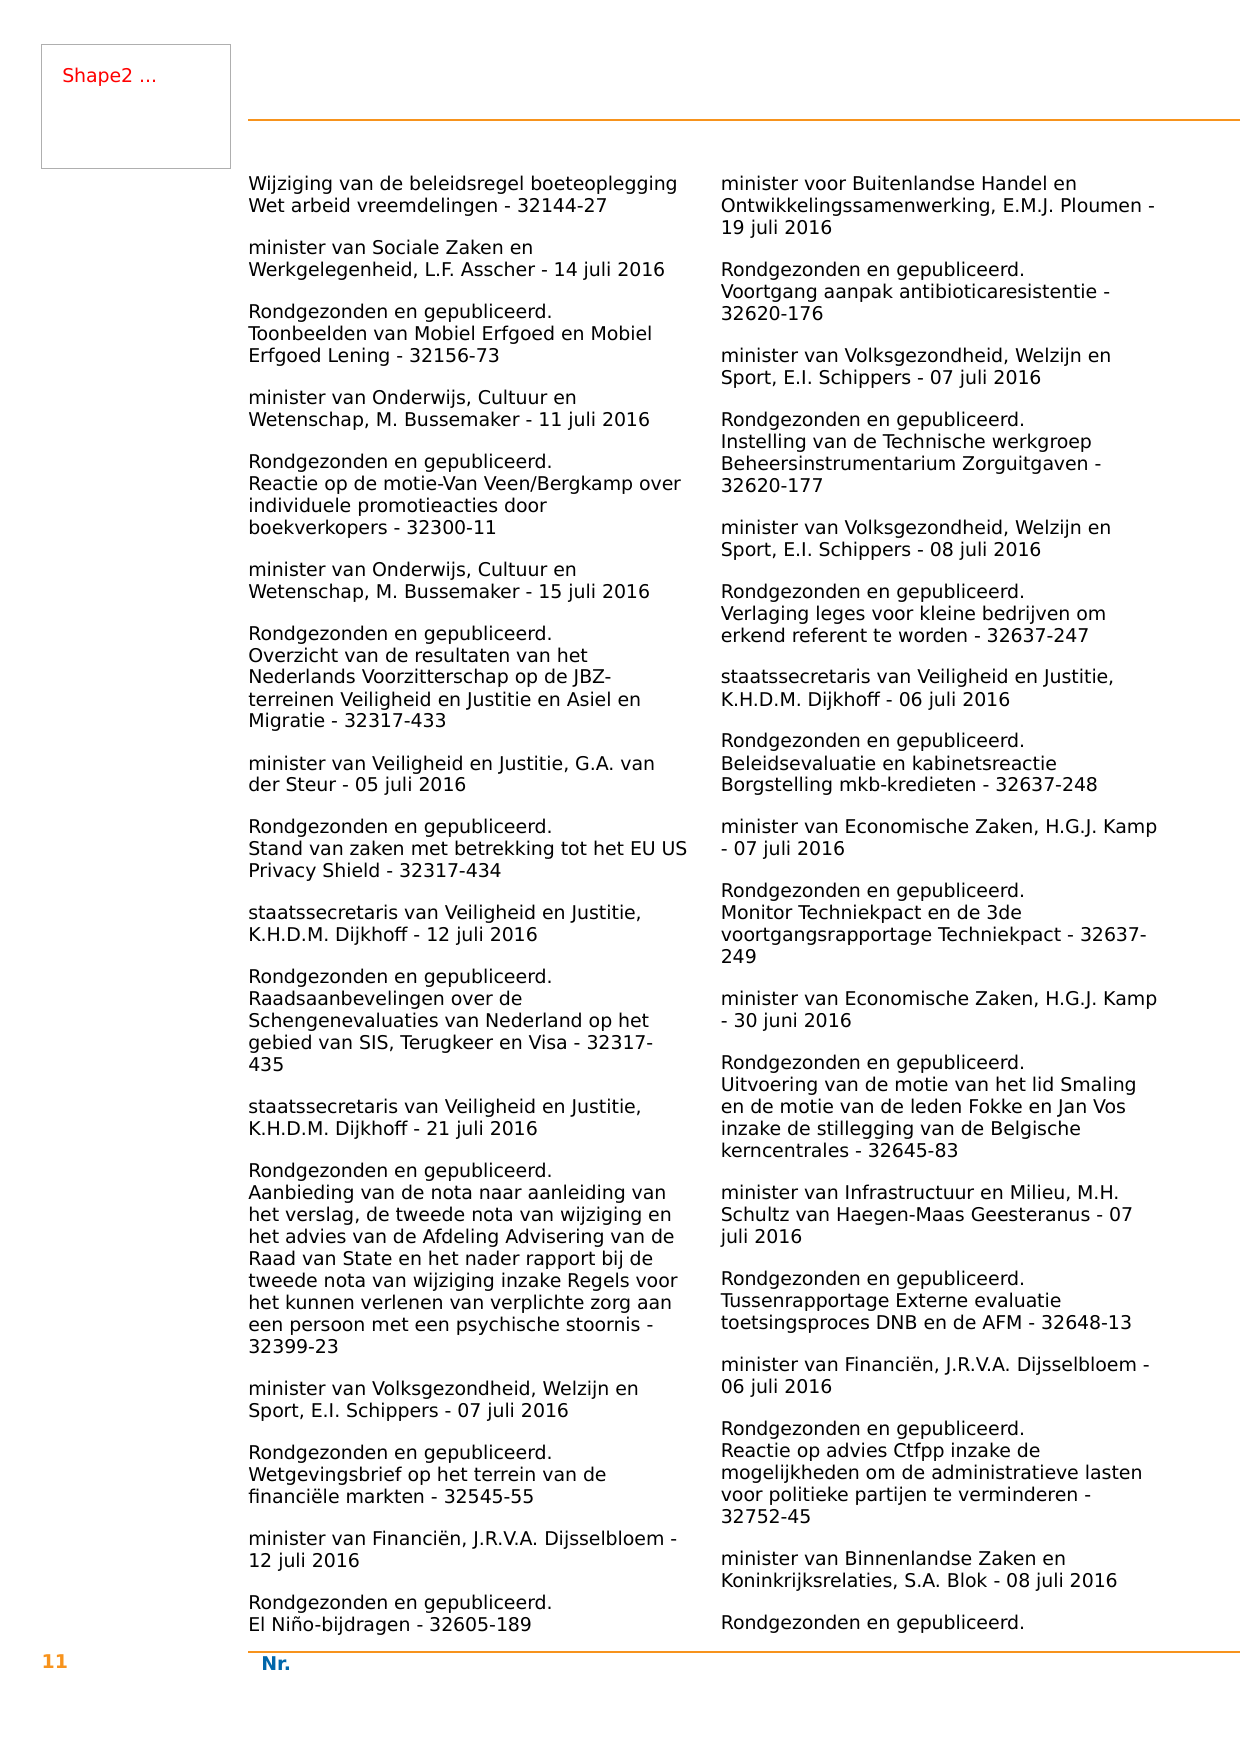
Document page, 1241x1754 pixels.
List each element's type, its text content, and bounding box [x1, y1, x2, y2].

text minister van Economische Zaken, H.G.J. Kamp - 07 juli 2016 [721, 816, 1163, 860]
text Raadsaanbevelingen over de Schengenevaluaties van Nederland op het gebied van SIS, Terugkeer en Visa - 32317-435 [248, 988, 691, 1076]
text Rondgezonden en gepubliceerd. [248, 622, 691, 644]
text Rondgezonden en gepubliceerd. [248, 301, 691, 323]
text Monitor Techniekpact en de 3de voortgangsrapportage Techniekpact - 32637-249 [721, 902, 1163, 968]
text staatssecretaris van Veiligheid en Justitie, K.H.D.M. Dijkhoff - 21 juli 2016 [248, 1096, 691, 1140]
text minister van Financiën, J.R.V.A. Dijsselbloem - 06 juli 2016 [721, 1354, 1163, 1398]
text minister van Onderwijs, Cultuur en Wetenschap, M. Bussemaker - 11 juli 2016 [248, 387, 691, 431]
text staatssecretaris van Veiligheid en Justitie, K.H.D.M. Dijkhoff - 06 juli 2016 [721, 666, 1163, 710]
text Rondgezonden en gepubliceerd. [721, 1418, 1163, 1440]
text minister van Volksgezondheid, Welzijn en Sport, E.I. Schippers - 07 juli 2016 [721, 345, 1163, 389]
text Rondgezonden en gepubliceerd. [248, 451, 691, 473]
text Tussenrapportage Externe evaluatie toetsingsproces DNB en de AFM - 32648-13 [721, 1290, 1163, 1334]
text minister van Volksgezondheid, Welzijn en Sport, E.I. Schippers - 07 juli 2016 [248, 1378, 691, 1422]
text Instelling van de Technische werkgroep Beheersinstrumentarium Zorguitgaven - 32620-177 [721, 431, 1163, 497]
text Voortgang aanpak antibioticaresistentie - 32620-176 [721, 281, 1163, 325]
text Reactie op advies Ctfpp inzake de mogelijkheden om de administratieve lasten voor politieke partijen te verminderen - 32752-45 [721, 1440, 1163, 1528]
text Rondgezonden en gepubliceerd. [248, 1160, 691, 1182]
text minister van Volksgezondheid, Welzijn en Sport, E.I. Schippers - 08 juli 2016 [721, 517, 1163, 561]
text Rondgezonden en gepubliceerd. [248, 816, 691, 838]
text Rondgezonden en gepubliceerd. [721, 581, 1163, 602]
text Beleidsevaluatie en kabinetsreactie Borgstelling mkb-kredieten - 32637-248 [721, 752, 1163, 796]
text Aanbieding van de nota naar aanleiding van het verslag, de tweede nota van wijziging en het advies van de Afdeling Advisering van de Raad van State en het nader rapport bij de tweede nota van wijziging inzake Regels voor het kunnen verlenen van verplichte zorg aan een persoon met een psychische stoornis - 32399-23 [248, 1182, 691, 1358]
text staatssecretaris van Veiligheid en Justitie, K.H.D.M. Dijkhoff - 12 juli 2016 [248, 902, 691, 946]
text minister van Financiën, J.R.V.A. Dijsselbloem - 12 juli 2016 [248, 1528, 691, 1572]
text Rondgezonden en gepubliceerd. [721, 409, 1163, 431]
text Rondgezonden en gepubliceerd. [248, 1592, 691, 1614]
text Uitvoering van de motie van het lid Smaling en de motie van de leden Fokke en Jan Vos inzake de stillegging van de Belgische kerncentrales - 32645-83 [721, 1074, 1163, 1162]
text Rondgezonden en gepubliceerd. [721, 1268, 1163, 1290]
text Stand van zaken met betrekking tot het EU US Privacy Shield - 32317-434 [248, 838, 691, 882]
text Wetgevingsbrief op het terrein van de financiële markten - 32545-55 [248, 1464, 691, 1508]
text Rondgezonden en gepubliceerd. [721, 730, 1163, 752]
text minister van Veiligheid en Justitie, G.A. van der Steur - 05 juli 2016 [248, 752, 691, 796]
text minister van Sociale Zaken en Werkgelegenheid, L.F. Asscher - 14 juli 2016 [248, 237, 691, 281]
text Verlaging leges voor kleine bedrijven om erkend referent te worden - 32637-247 [721, 602, 1163, 646]
text Wijziging van de beleidsregel boeteoplegging Wet arbeid vreemdelingen - 32144-27 [248, 173, 691, 217]
text Rondgezonden en gepubliceerd. [721, 259, 1163, 281]
text Rondgezonden en gepubliceerd. [248, 1442, 691, 1464]
text Rondgezonden en gepubliceerd. [721, 880, 1163, 902]
text minister van Infrastructuur en Milieu, M.H. Schultz van Haegen-Maas Geesteranus - 07 juli 2016 [721, 1182, 1163, 1248]
text minister van Onderwijs, Cultuur en Wetenschap, M. Bussemaker - 15 juli 2016 [248, 558, 691, 602]
text Toonbeelden van Mobiel Erfgoed en Mobiel Erfgoed Lening - 32156-73 [248, 323, 691, 367]
text El Niño-bijdragen - 32605-189 [248, 1614, 691, 1636]
text Overzicht van de resultaten van het Nederlands Voorzitterschap op de JBZ-terreinen Veiligheid en Justitie en Asiel en Migratie - 32317-433 [248, 644, 691, 732]
text Rondgezonden en gepubliceerd. [721, 1612, 1163, 1634]
text Rondgezonden en gepubliceerd. [248, 966, 691, 988]
text Reactie op de motie-Van Veen/Bergkamp over individuele promotieacties door boekverkopers - 32300-11 [248, 473, 691, 538]
text minister van Binnenlandse Zaken en Koninkrijksrelaties, S.A. Blok - 08 juli 2016 [721, 1548, 1163, 1592]
text Rondgezonden en gepubliceerd. [721, 1052, 1163, 1074]
text minister van Economische Zaken, H.G.J. Kamp - 30 juni 2016 [721, 988, 1163, 1032]
text minister voor Buitenlandse Handel en Ontwikkelingssamenwerking, E.M.J. Ploumen - 19 juli 2016 [721, 173, 1163, 239]
